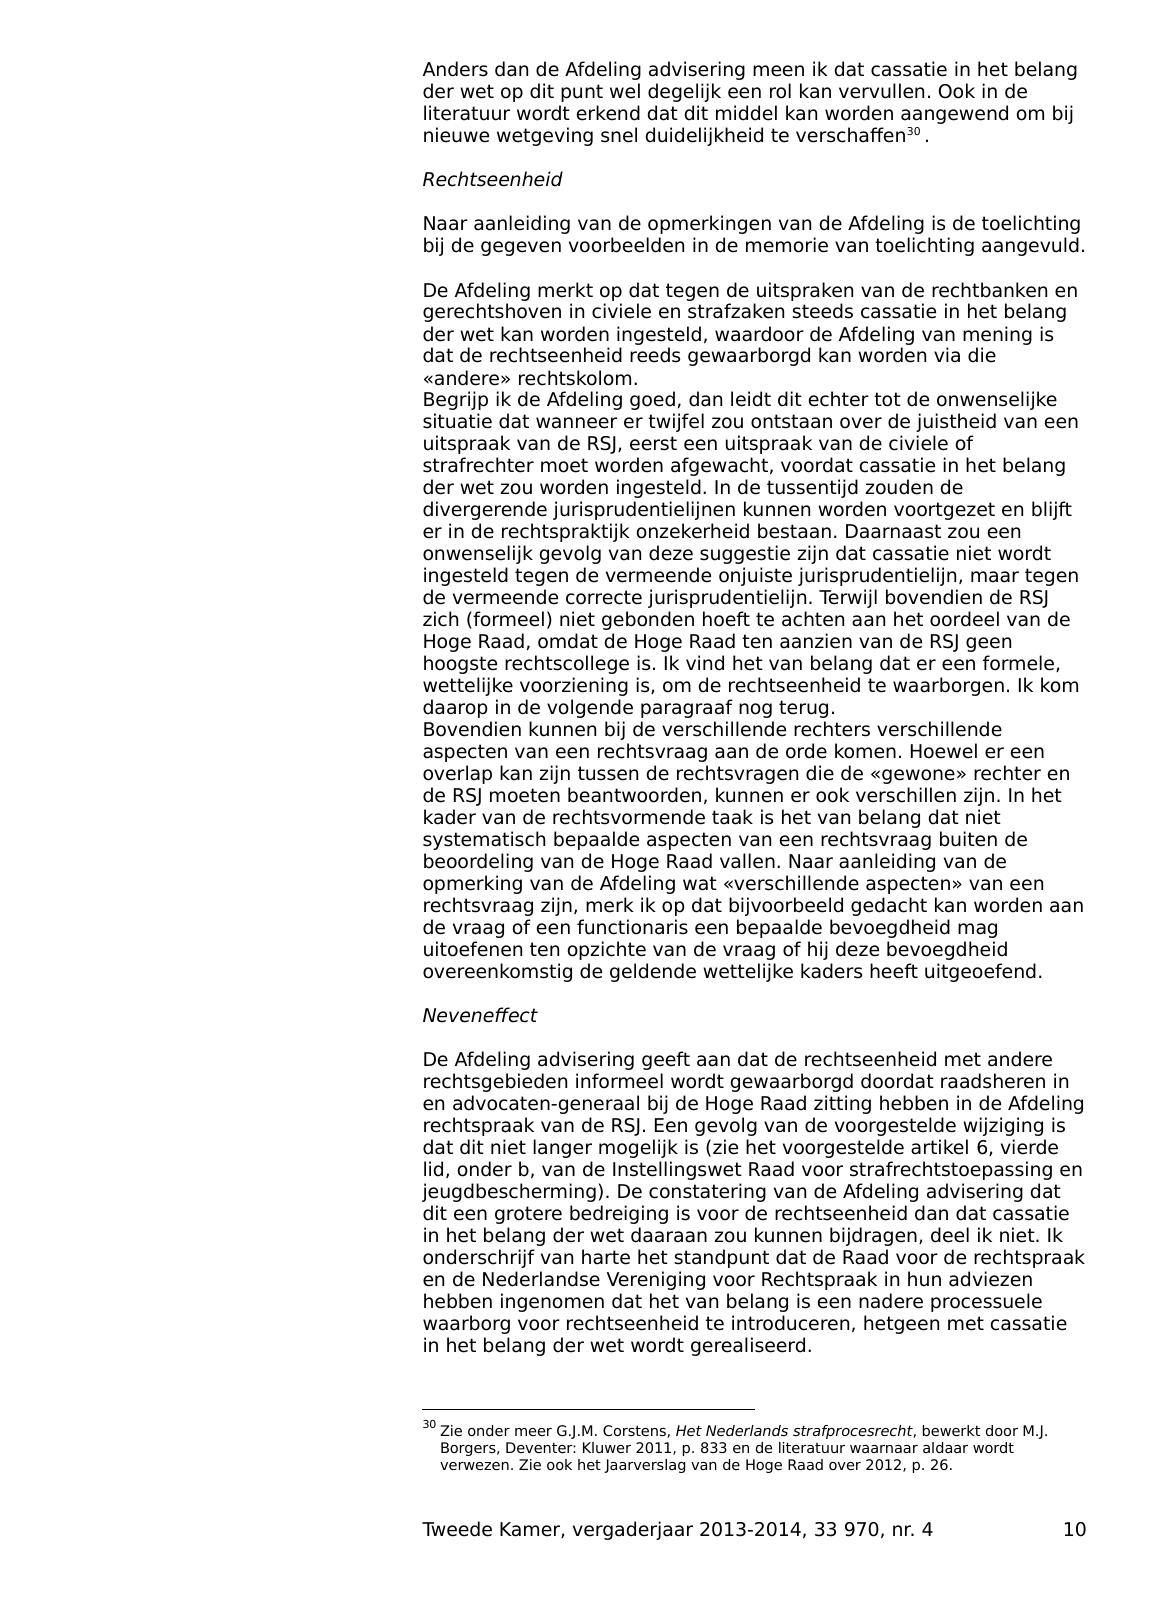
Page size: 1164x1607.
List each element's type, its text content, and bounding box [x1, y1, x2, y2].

text Anders dan de Afdeling advisering meen ik dat cassatie in het belang der wet op dit punt wel degelijk een rol kan vervullen. Ook in de literatuur wordt erkend dat dit middel kan worden aangewend om bij nieuwe wetgeving snel duidelijkheid te verschaffen. [422, 59, 1087, 147]
text Begrijp ik de Afdeling goed, dan leidt dit echter tot de onwenselijke situatie dat wanneer er twijfel zou ontstaan over de juistheid van een uitspraak van de RSJ, eerst een uitspraak van de civiele of strafrechter moet worden afgewacht, voordat cassatie in het belang der wet zou worden ingesteld. In de tussentijd zouden de divergerende jurisprudentielijnen kunnen worden voortgezet en blijft er in de rechtspraktijk onzekerheid bestaan. Daarnaast zou een onwenselijk gevolg van deze suggestie zijn dat cassatie niet wordt ingesteld tegen de vermeende onjuiste jurisprudentielijn, maar tegen de vermeende correcte jurisprudentielijn. Terwijl bovendien de RSJ zich (formeel) niet gebonden hoeft te achten aan het oordeel van de Hoge Raad, omdat de Hoge Raad ten aanzien van de RSJ geen hoogste rechtscollege is. Ik vind het van belang dat er een formele, wettelijke voorziening is, om de rechtseenheid te waarborgen. Ik kom daarop in de volgende paragraaf nog terug. [422, 389, 1087, 719]
subtitle Rechtseenheid [422, 169, 1087, 191]
text Bovendien kunnen bij de verschillende rechters verschillende aspecten van een rechtsvraag aan de orde komen. Hoewel er een overlap kan zijn tussen de rechtsvragen die de «gewone» rechter en de RSJ moeten beantwoorden, kunnen er ook verschillen zijn. In het kader van de rechtsvormende taak is het van belang dat niet systematisch bepaalde aspecten van een rechtsvraag buiten de beoordeling van de Hoge Raad vallen. Naar aanleiding van de opmerking van de Afdeling wat «verschillende aspecten» van een rechtsvraag zijn, merk ik op dat bijvoorbeeld gedacht kan worden aan de vraag of een functionaris een bepaalde bevoegdheid mag uitoefenen ten opzichte van de vraag of hij deze bevoegdheid overeenkomstig de geldende wettelijke kaders heeft uitgeoefend. [422, 719, 1087, 983]
text Zie onder meer G.J.M. Corstens, Het Nederlands strafprocesrecht, bewerkt door M.J. Borgers, Deventer: Kluwer 2011, p. 833 en de literatuur waarnaar aldaar wordt verwezen. Zie ook het Jaarverslag van de Hoge Raad over 2012, p. 26. [422, 1418, 1087, 1474]
subtitle Neveneffect [422, 1005, 1087, 1027]
text De Afdeling merkt op dat tegen de uitspraken van de rechtbanken en gerechtshoven in civiele en strafzaken steeds cassatie in het belang der wet kan worden ingesteld, waardoor de Afdeling van mening is dat de rechtseenheid reeds gewaarborgd kan worden via die «andere» rechtskolom. [422, 279, 1087, 389]
text De Afdeling advisering geeft aan dat de rechtseenheid met andere rechtsgebieden informeel wordt gewaarborgd doordat raadsheren in en advocaten-generaal bij de Hoge Raad zitting hebben in de Afdeling rechtspraak van de RSJ. Een gevolg van de voorgestelde wijziging is dat dit niet langer mogelijk is (zie het voorgestelde artikel 6, vierde lid, onder b, van de Instellingswet Raad voor strafrechtstoepassing en jeugdbescherming). De constatering van de Afdeling advisering dat dit een grotere bedreiging is voor de rechtseenheid dan dat cassatie in het belang der wet daaraan zou kunnen bijdragen, deel ik niet. Ik onderschrijf van harte het standpunt dat de Raad voor de rechtspraak en de Nederlandse Vereniging voor Rechtspraak in hun adviezen hebben ingenomen dat het van belang is een nadere processuele waarborg voor rechtseenheid te introduceren, hetgeen met cassatie in het belang der wet wordt gerealiseerd. [422, 1049, 1087, 1357]
text Naar aanleiding van de opmerkingen van de Afdeling is de toelichting bij de gegeven voorbeelden in de memorie van toelichting aangevuld. [422, 213, 1087, 257]
